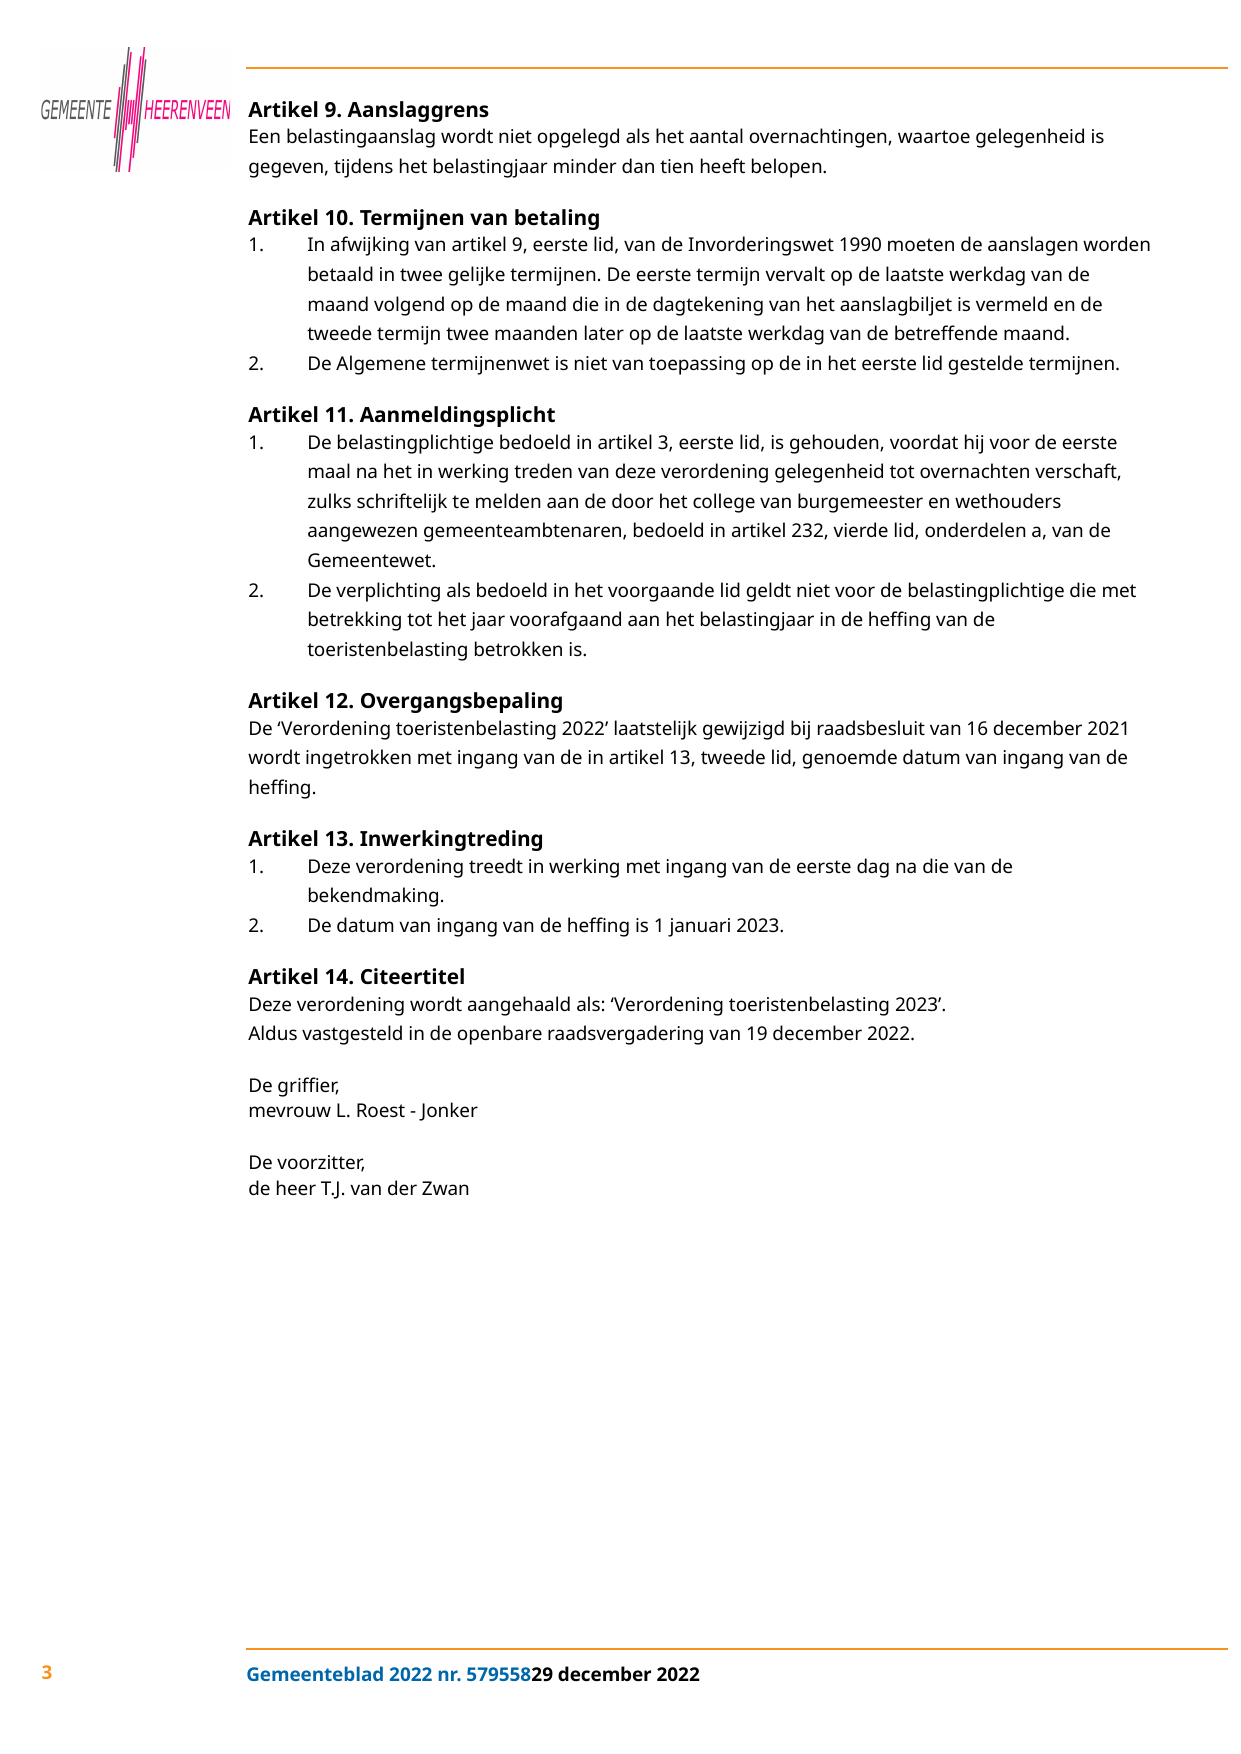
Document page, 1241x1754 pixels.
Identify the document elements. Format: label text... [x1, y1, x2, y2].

list De Algemene termijnenwet is niet van toepassing op de in het eerste lid gestelde termijnen. [248, 350, 1152, 376]
text Deze verordening wordt aangehaald als: ‘Verordening toeristenbelasting 2023’. [248, 991, 1152, 1017]
text mevrouw L. Roest - Jonker [248, 1098, 1152, 1123]
text De ‘Verordening toeristenbelasting 2022’ laatstelijk gewijzigd bij raadsbesluit van 16 december 2021 wordt ingetrokken met ingang van de in artikel 13, tweede lid, genoemde datum van ingang van de heffing. [248, 715, 1152, 800]
picture [41, 47, 231, 172]
text Artikel 13. Inwerkingtreding [248, 824, 1152, 853]
list In afwijking van artikel 9, eerste lid, van de Invorderingswet 1990 moeten de aanslagen worden betaald in twee gelijke termijnen. De eerste termijn vervalt op de laatste werkdag van de maand volgend op de maand die in de dagtekening van het aanslagbiljet is vermeld en de tweede termijn twee maanden later op de laatste werkdag van de betreffende maand. [248, 232, 1152, 346]
list De verplichting als bedoeld in het voorgaande lid geldt niet voor de belastingplichtige die met betrekking tot het jaar voorafgaand aan het belastingjaar in de heffing van de toeristenbelasting betrokken is. [248, 577, 1152, 662]
text Artikel 10. Termijnen van betaling [248, 203, 1152, 232]
text Artikel 11. Aanmeldingsplicht [248, 400, 1152, 429]
list De datum van ingang van de heffing is 1 januari 2023. [248, 912, 1152, 938]
text Een belastingaanslag wordt niet opgelegd als het aantal overnachtingen, waartoe gelegenheid is gegeven, tijdens het belastingjaar minder dan tien heeft belopen. [248, 123, 1152, 178]
text Aldus vastgesteld in de openbare raadsvergadering van 19 december 2022. [248, 1020, 1152, 1046]
text Artikel 9. Aanslaggrens [248, 95, 1152, 123]
text Artikel 12. Overgangsbepaling [248, 686, 1152, 715]
list Deze verordening treedt in werking met ingang van de eerste dag na die van de bekendmaking. [248, 853, 1152, 908]
text Artikel 14. Citeertitel [248, 962, 1152, 991]
text de heer T.J. van der Zwan [248, 1175, 1152, 1201]
text De griffier, [248, 1072, 1152, 1098]
text De voorzitter, [248, 1149, 1152, 1175]
list De belastingplichtige bedoeld in artikel 3, eerste lid, is gehouden, voordat hij voor de eerste maal na het in werking treden van deze verordening gelegenheid tot overnachten verschaft, zulks schriftelijk te melden aan de door het college van burgemeester en wethouders aangewezen gemeenteambtenaren, bedoeld in artikel 232, vierde lid, onderdelen a, van de Gemeentewet. [248, 429, 1152, 573]
